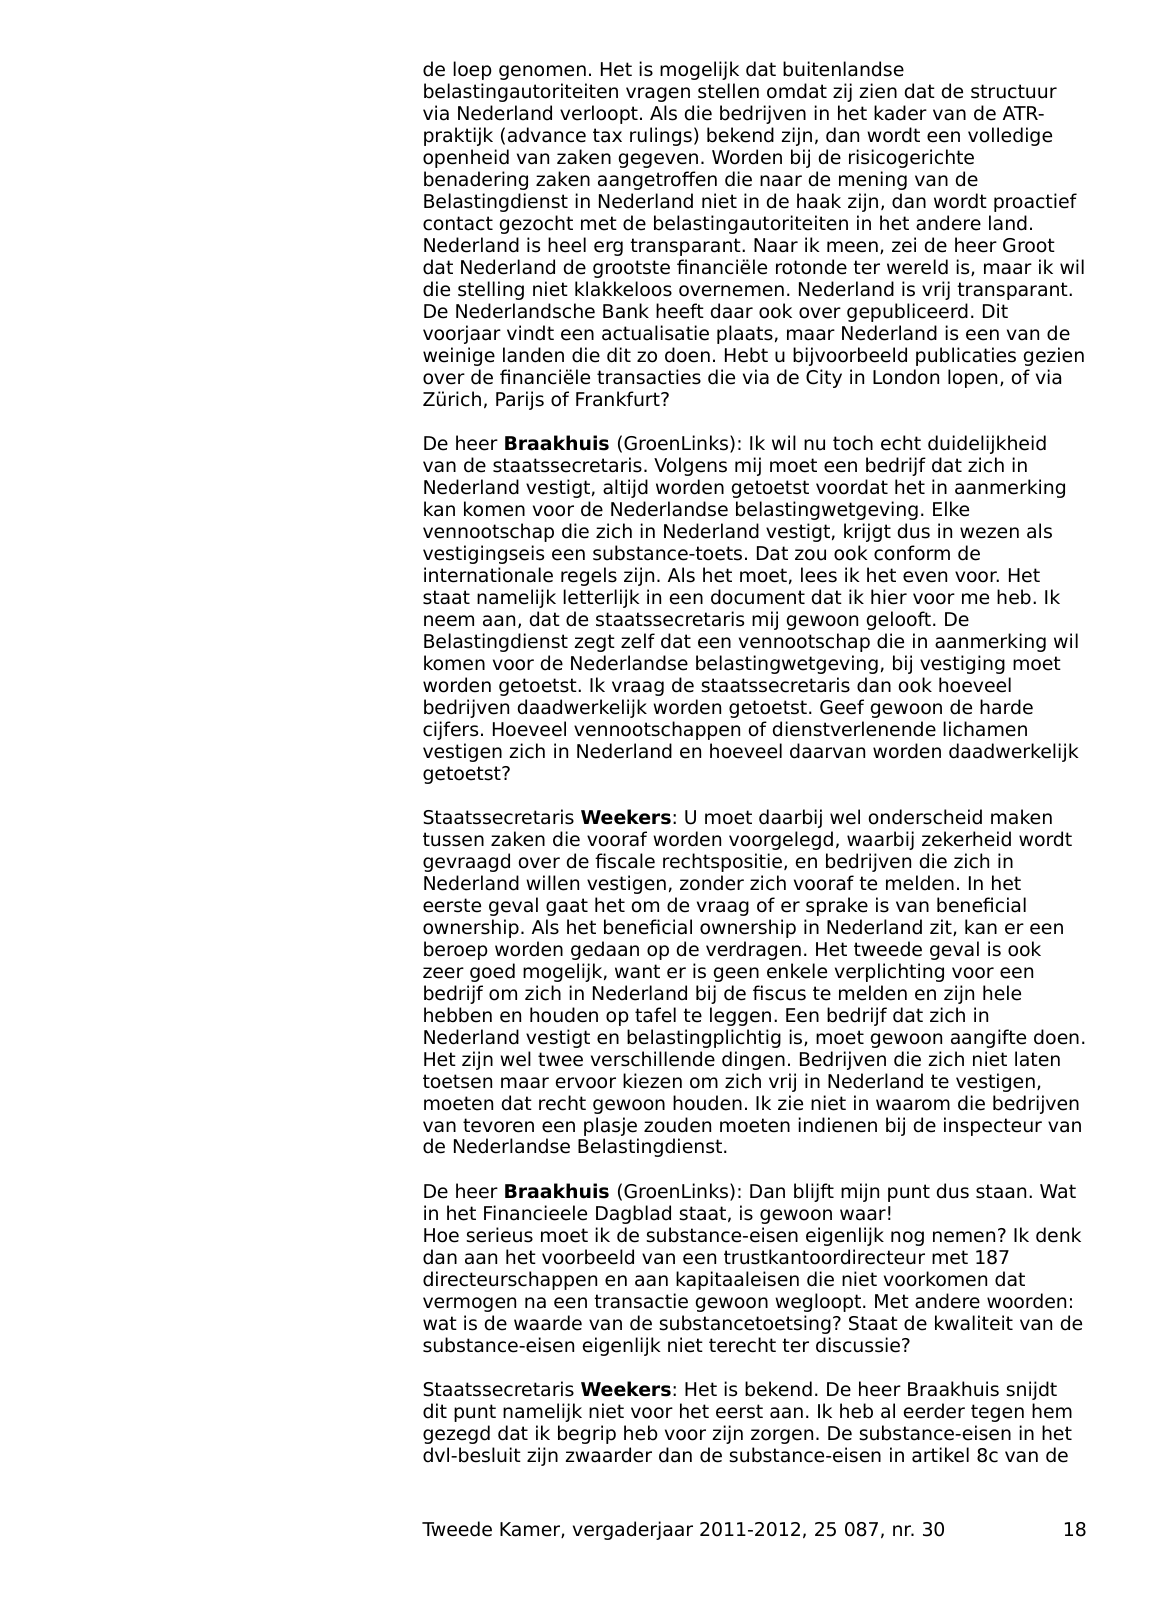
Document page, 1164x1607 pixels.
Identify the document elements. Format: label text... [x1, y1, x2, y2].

text Staatssecretaris Weekers: Het is bekend. De heer Braakhuis snijdt dit punt namelijk niet voor het eerst aan. Ik heb al eerder tegen hem gezegd dat ik begrip heb voor zijn zorgen. De substance-eisen in het dvl-besluit zijn zwaarder dan de substance-eisen in artikel 8c van de [422, 1379, 1087, 1467]
text De heer Braakhuis (GroenLinks): Dan blijft mijn punt dus staan. Wat in het Financieele Dagblad staat, is gewoon waar! [422, 1181, 1087, 1224]
text Hoe serieus moet ik de substance-eisen eigenlijk nog nemen? Ik denk dan aan het voorbeeld van een trustkantoordirecteur met 187 directeurschappen en aan kapitaaleisen die niet voorkomen dat vermogen na een transactie gewoon wegloopt. Met andere woorden: wat is de waarde van de substancetoetsing? Staat de kwaliteit van de substance-eisen eigenlijk niet terecht ter discussie? [422, 1224, 1087, 1356]
text Staatssecretaris Weekers: U moet daarbij wel onderscheid maken tussen zaken die vooraf worden voorgelegd, waarbij zekerheid wordt gevraagd over de fiscale rechtspositie, en bedrijven die zich in Nederland willen vestigen, zonder zich vooraf te melden. In het eerste geval gaat het om de vraag of er sprake is van beneficial ownership. Als het beneficial ownership in Nederland zit, kan er een beroep worden gedaan op de verdragen. Het tweede geval is ook zeer goed mogelijk, want er is geen enkele verplichting voor een bedrijf om zich in Nederland bij de fiscus te melden en zijn hele hebben en houden op tafel te leggen. Een bedrijf dat zich in Nederland vestigt en belastingplichtig is, moet gewoon aangifte doen. Het zijn wel twee verschillende dingen. Bedrijven die zich niet laten toetsen maar ervoor kiezen om zich vrij in Nederland te vestigen, moeten dat recht gewoon houden. Ik zie niet in waarom die bedrijven van tevoren een plasje zouden moeten indienen bij de inspecteur van de Nederlandse Belastingdienst. [422, 807, 1087, 1158]
text de loep genomen. Het is mogelijk dat buitenlandse belastingautoriteiten vragen stellen omdat zij zien dat de structuur via Nederland verloopt. Als die bedrijven in het kader van de ATR-praktijk (advance tax rulings) bekend zijn, dan wordt een volledige openheid van zaken gegeven. Worden bij de risicogerichte benadering zaken aangetroffen die naar de mening van de Belastingdienst in Nederland niet in de haak zijn, dan wordt proactief contact gezocht met de belastingautoriteiten in het andere land. Nederland is heel erg transparant. Naar ik meen, zei de heer Groot dat Nederland de grootste financiële rotonde ter wereld is, maar ik wil die stelling niet klakkeloos overnemen. Nederland is vrij transparant. De Nederlandsche Bank heeft daar ook over gepubliceerd. Dit voorjaar vindt een actualisatie plaats, maar Nederland is een van de weinige landen die dit zo doen. Hebt u bijvoorbeeld publicaties gezien over de financiële transacties die via de City in London lopen, of via Zürich, Parijs of Frankfurt? [422, 59, 1087, 411]
text De heer Braakhuis (GroenLinks): Ik wil nu toch echt duidelijkheid van de staatssecretaris. Volgens mij moet een bedrijf dat zich in Nederland vestigt, altijd worden getoetst voordat het in aanmerking kan komen voor de Nederlandse belastingwetgeving. Elke vennootschap die zich in Nederland vestigt, krijgt dus in wezen als vestigingseis een substance-toets. Dat zou ook conform de internationale regels zijn. Als het moet, lees ik het even voor. Het staat namelijk letterlijk in een document dat ik hier voor me heb. Ik neem aan, dat de staatssecretaris mij gewoon gelooft. De Belastingdienst zegt zelf dat een vennootschap die in aanmerking wil komen voor de Nederlandse belastingwetgeving, bij vestiging moet worden getoetst. Ik vraag de staatssecretaris dan ook hoeveel bedrijven daadwerkelijk worden getoetst. Geef gewoon de harde cijfers. Hoeveel vennootschappen of dienstverlenende lichamen vestigen zich in Nederland en hoeveel daarvan worden daadwerkelijk getoetst? [422, 433, 1087, 784]
